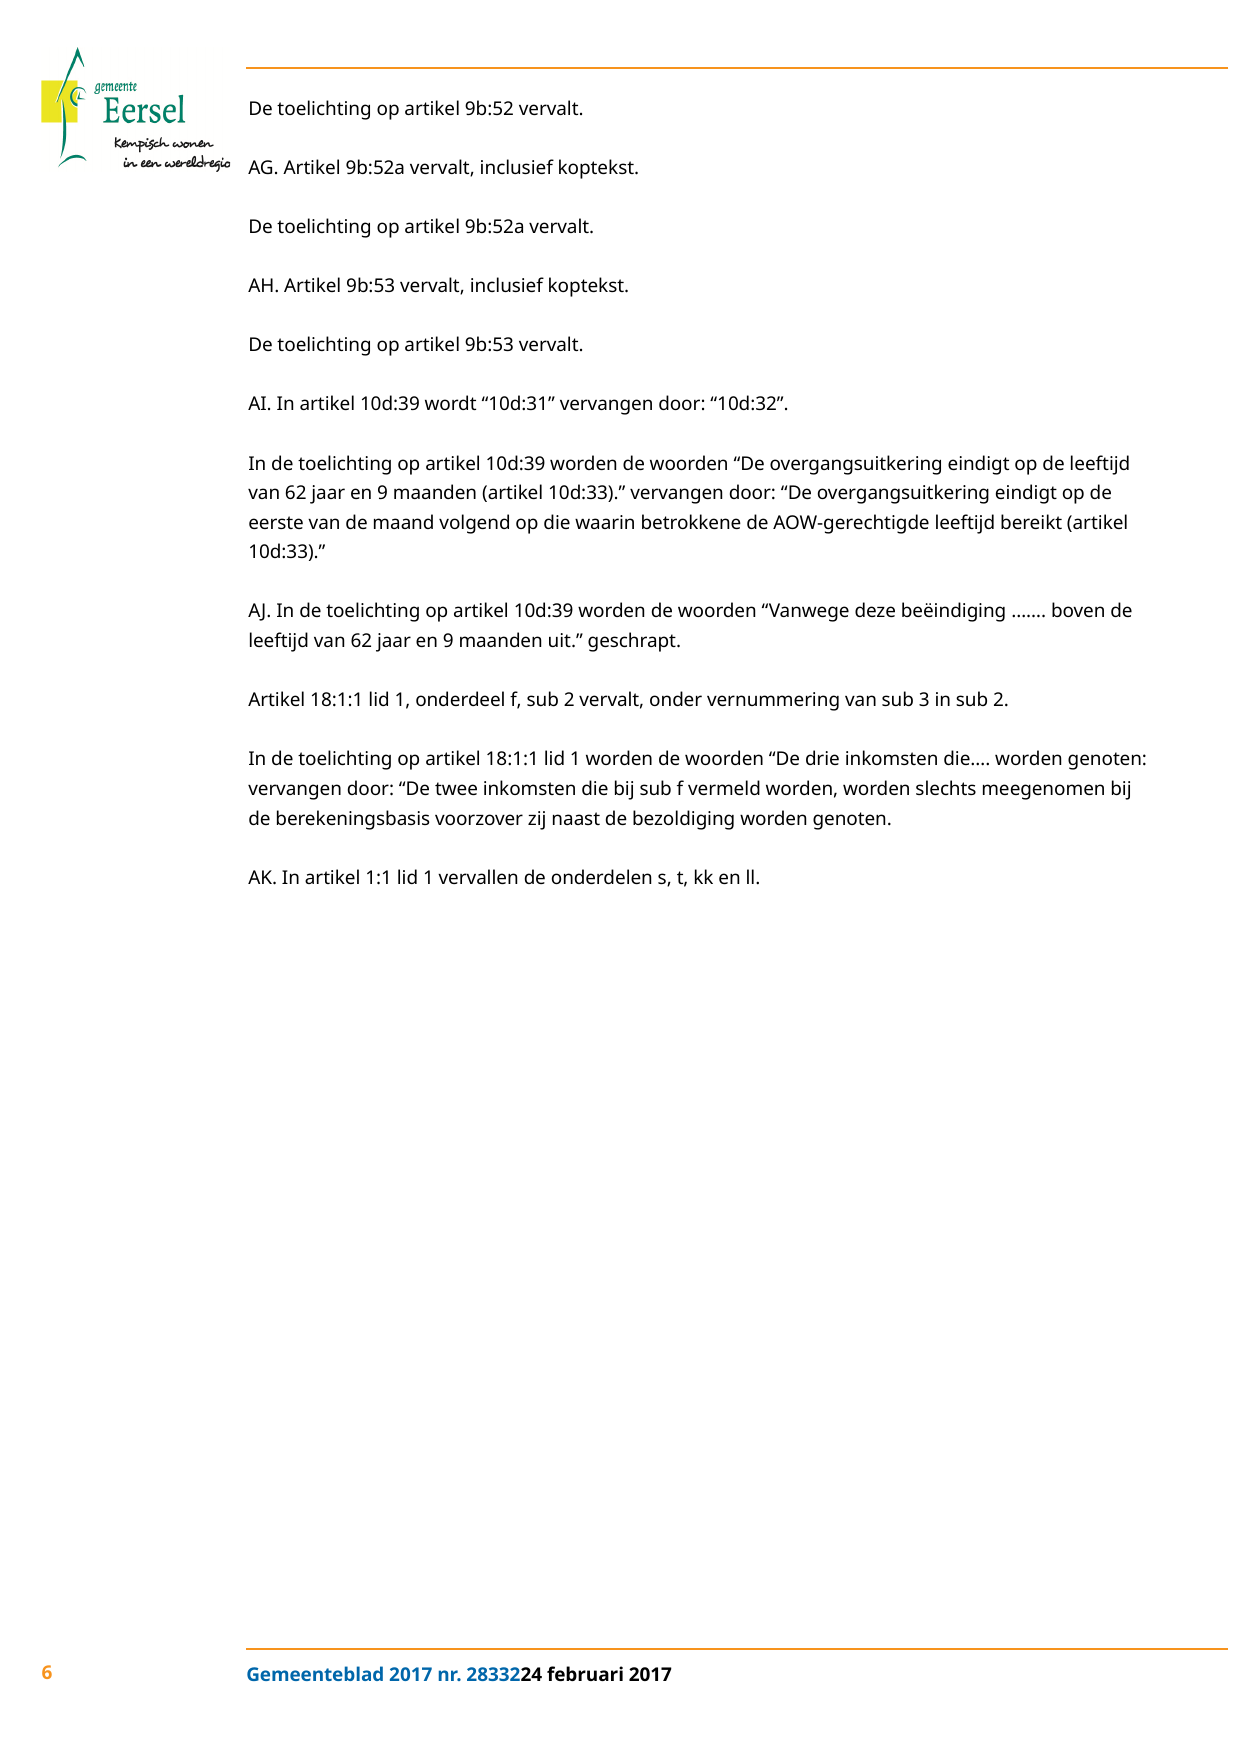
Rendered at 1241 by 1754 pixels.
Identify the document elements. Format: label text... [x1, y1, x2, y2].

text In de toelichting op artikel 18:1:1 lid 1 worden de woorden “De drie inkomsten die…. worden genoten: vervangen door: “De twee inkomsten die bij sub f vermeld worden, worden slechts meegenomen bij de berekeningsbasis voorzover zij naast de bezoldiging worden genoten. [248, 746, 1152, 831]
text De toelichting op artikel 9b:52a vervalt. [248, 213, 1152, 239]
text In de toelichting op artikel 10d:39 worden de woorden “De overgangsuitkering eindigt op de leeftijd van 62 jaar en 9 maanden (artikel 10d:33).” vervangen door: “De overgangsuitkering eindigt op de eerste van de maand volgend op die waarin betrokkene de AOW-gerechtigde leeftijd bereikt (artikel 10d:33).” [248, 450, 1152, 564]
text Artikel 18:1:1 lid 1, onderdeel f, sub 2 vervalt, onder vernummering van sub 3 in sub 2. [248, 686, 1152, 712]
picture [41, 47, 231, 172]
text AH. Artikel 9b:53 vervalt, inclusief koptekst. [248, 272, 1152, 298]
text AJ. In de toelichting op artikel 10d:39 worden de woorden “Vanwege deze beëindiging ……. boven de leeftijd van 62 jaar en 9 maanden uit.” geschrapt. [248, 598, 1152, 653]
text AI. In artikel 10d:39 wordt “10d:31” vervangen door: “10d:32”. [248, 391, 1152, 416]
text De toelichting op artikel 9b:53 vervalt. [248, 331, 1152, 357]
text AG. Artikel 9b:52a vervalt, inclusief koptekst. [248, 154, 1152, 180]
text AK. In artikel 1:1 lid 1 vervallen de onderdelen s, t, kk en ll. [248, 864, 1152, 890]
text De toelichting op artikel 9b:52 vervalt. [248, 95, 1152, 121]
